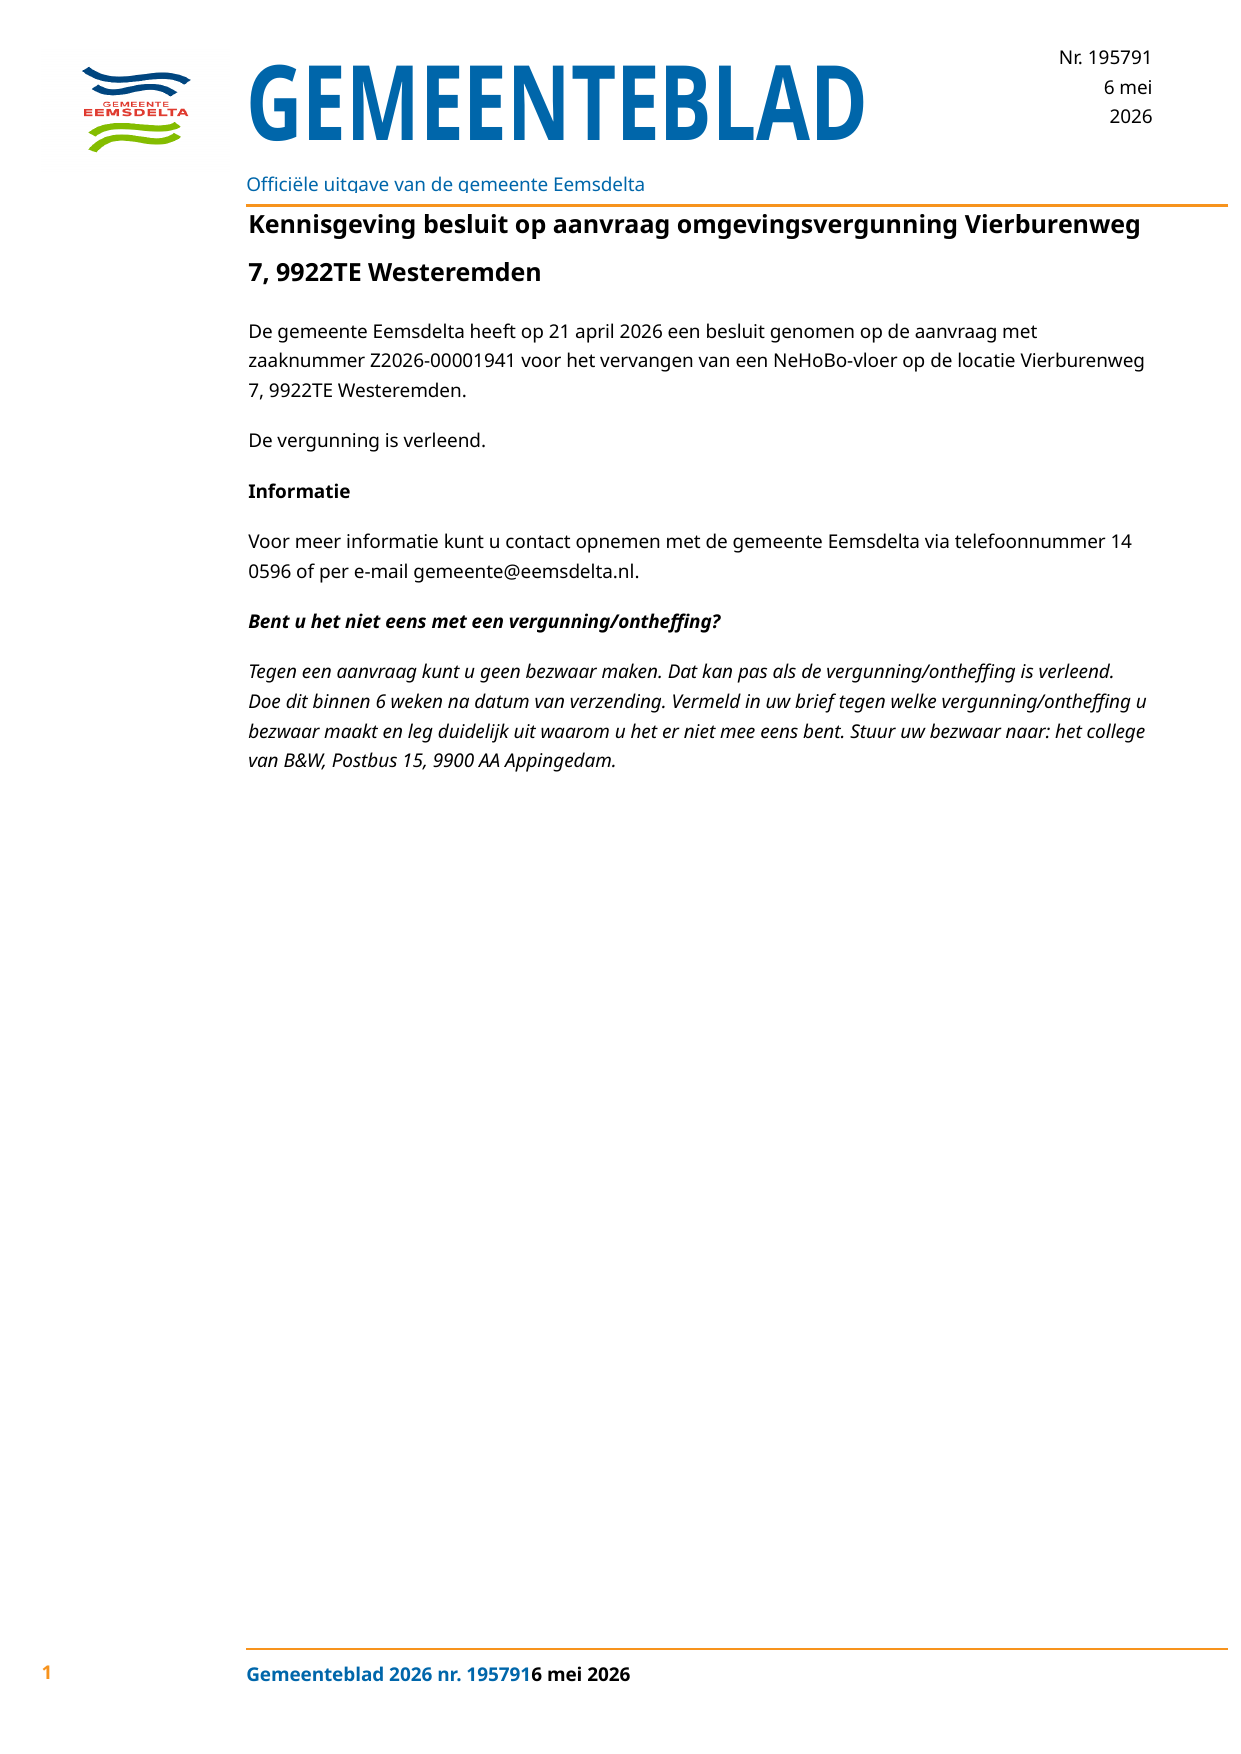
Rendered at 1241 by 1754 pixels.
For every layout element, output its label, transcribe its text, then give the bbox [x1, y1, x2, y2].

text Kennisgeving besluit op aanvraag omgevingsvergunning Vierburenweg 7, 9922TE Westeremden [248, 207, 1152, 288]
text Voor meer informatie kunt u contact opnemen met de gemeente Eemsdelta via telefoonnummer 14 0596 of per e-mail gemeente@eemsdelta.nl. [248, 528, 1152, 584]
picture [41, 47, 231, 172]
text Tegen een aanvraag kunt u geen bezwaar maken. Dat kan pas als de vergunning/ontheffing is verleend. Doe dit binnen 6 weken na datum van verzending. Vermeld in uw brief tegen welke vergunning/ontheffing u bezwaar maakt en leg duidelijk uit waarom u het er niet mee eens bent. Stuur uw bezwaar naar: het college van B&W, Postbus 15, 9900 AA Appingedam. [248, 659, 1152, 773]
text De gemeente Eemsdelta heeft op 21 april 2026 een besluit genomen op de aanvraag met zaaknummer Z2026-00001941 voor het vervangen van een NeHoBo-vloer op de locatie Vierburenweg 7, 9922TE Westeremden. [248, 318, 1152, 403]
text De vergunning is verleend. [248, 427, 1152, 453]
text Bent u het niet eens met een vergunning/ontheffing? [248, 608, 1152, 634]
text Informatie [248, 478, 1152, 504]
